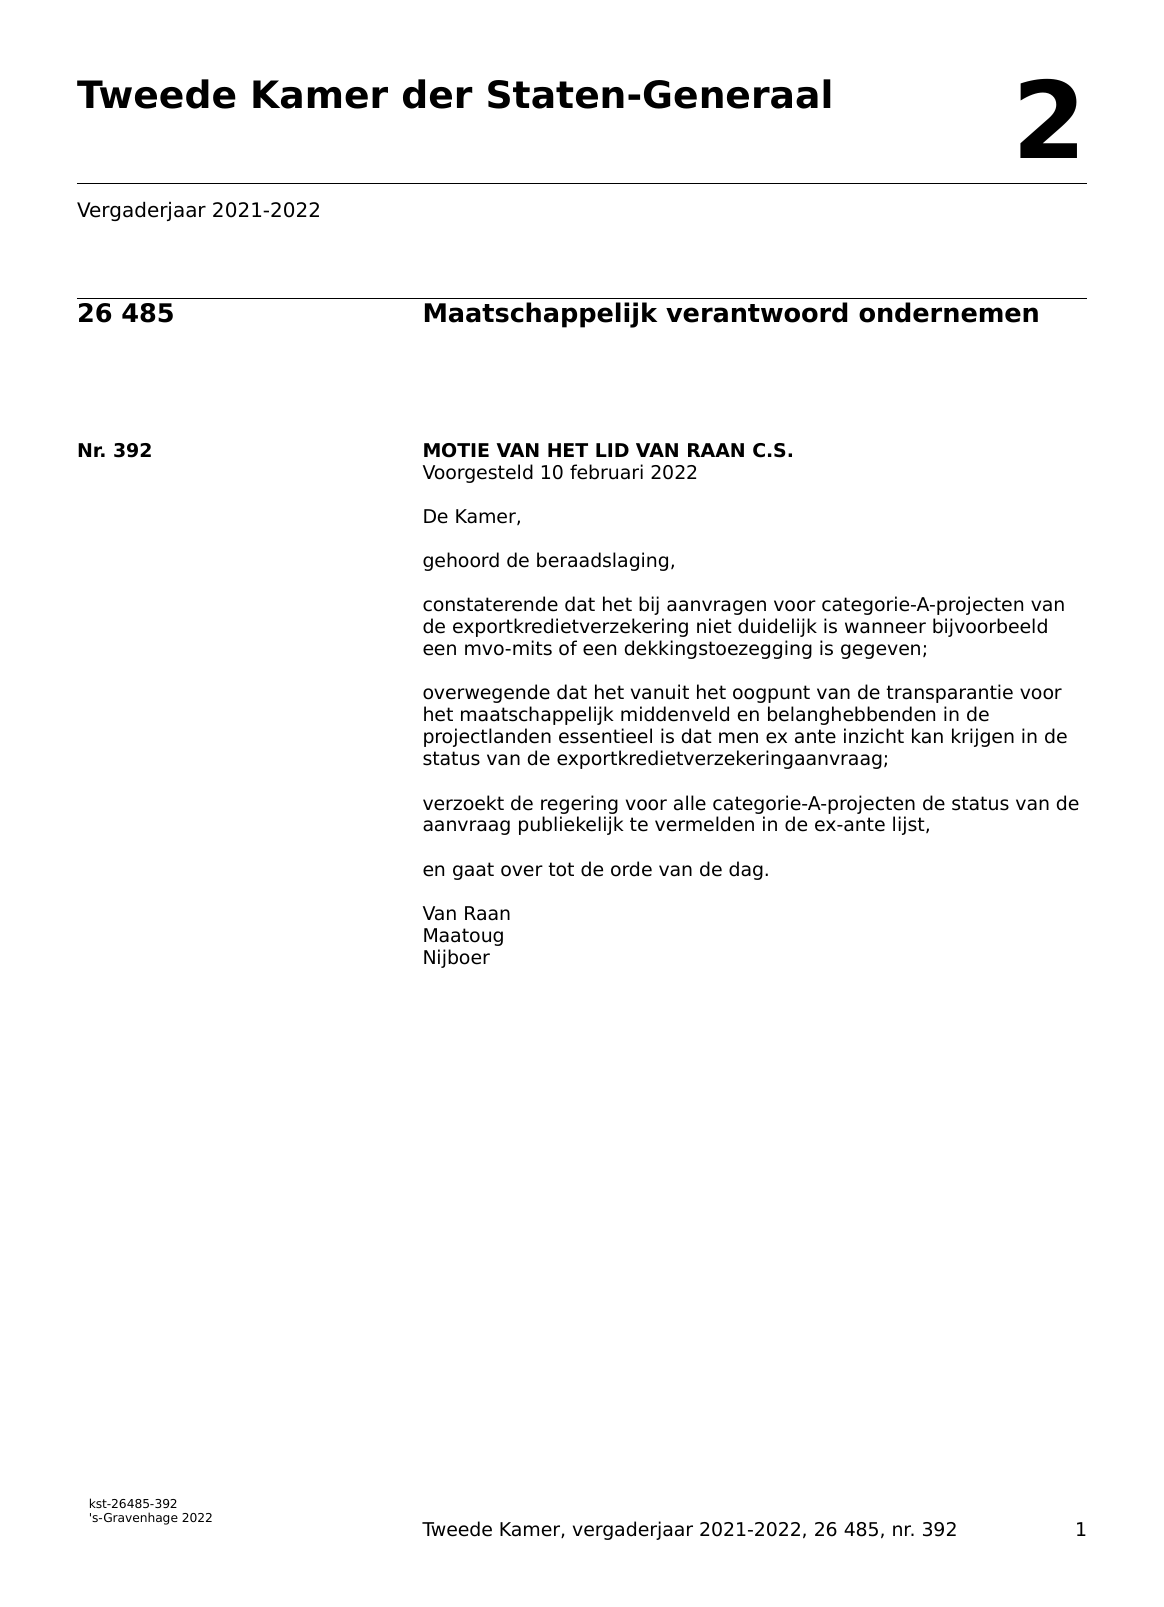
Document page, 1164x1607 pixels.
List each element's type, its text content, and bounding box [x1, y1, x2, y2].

text Nijboer [422, 947, 1087, 969]
text Voorgesteld 10 februari 2022 [422, 462, 1087, 484]
text constaterende dat het bij aanvragen voor categorie-A-projecten van de exportkredietverzekering niet duidelijk is wanneer bijvoorbeeld een mvo-mits of een dekkingstoezegging is gegeven; [422, 594, 1087, 660]
text overwegende dat het vanuit het oogpunt van de transparantie voor het maatschappelijk middenveld en belanghebbenden in de projectlanden essentieel is dat men ex ante inzicht kan krijgen in de status van de exportkredietverzekeringaanvraag; [422, 682, 1087, 770]
subtitle Nr. 392 MOTIE VAN HET LID VAN RAAN C.S. [77, 440, 1087, 462]
text Maatoug [422, 925, 1087, 947]
text gehoord de beraadslaging, [422, 550, 1087, 572]
text Van Raan [422, 903, 1087, 925]
table_header 2 [886, 59, 1087, 183]
text De Kamer, [422, 506, 1087, 528]
table_header Tweede Kamer der Staten-Generaal [77, 59, 886, 183]
text 's-Gravenhage 2022 [88, 1511, 323, 1525]
text kst-26485-392 [88, 1497, 323, 1511]
table_cell Vergaderjaar 2021-2022 [77, 184, 1087, 298]
text verzoekt de regering voor alle categorie-A-projecten de status van de aanvraag publiekelijk te vermelden in de ex-ante lijst, [422, 792, 1087, 836]
text en gaat over tot de orde van de dag. [422, 858, 1087, 881]
subtitle 26 485 Maatschappelijk verantwoord ondernemen [77, 299, 1087, 329]
